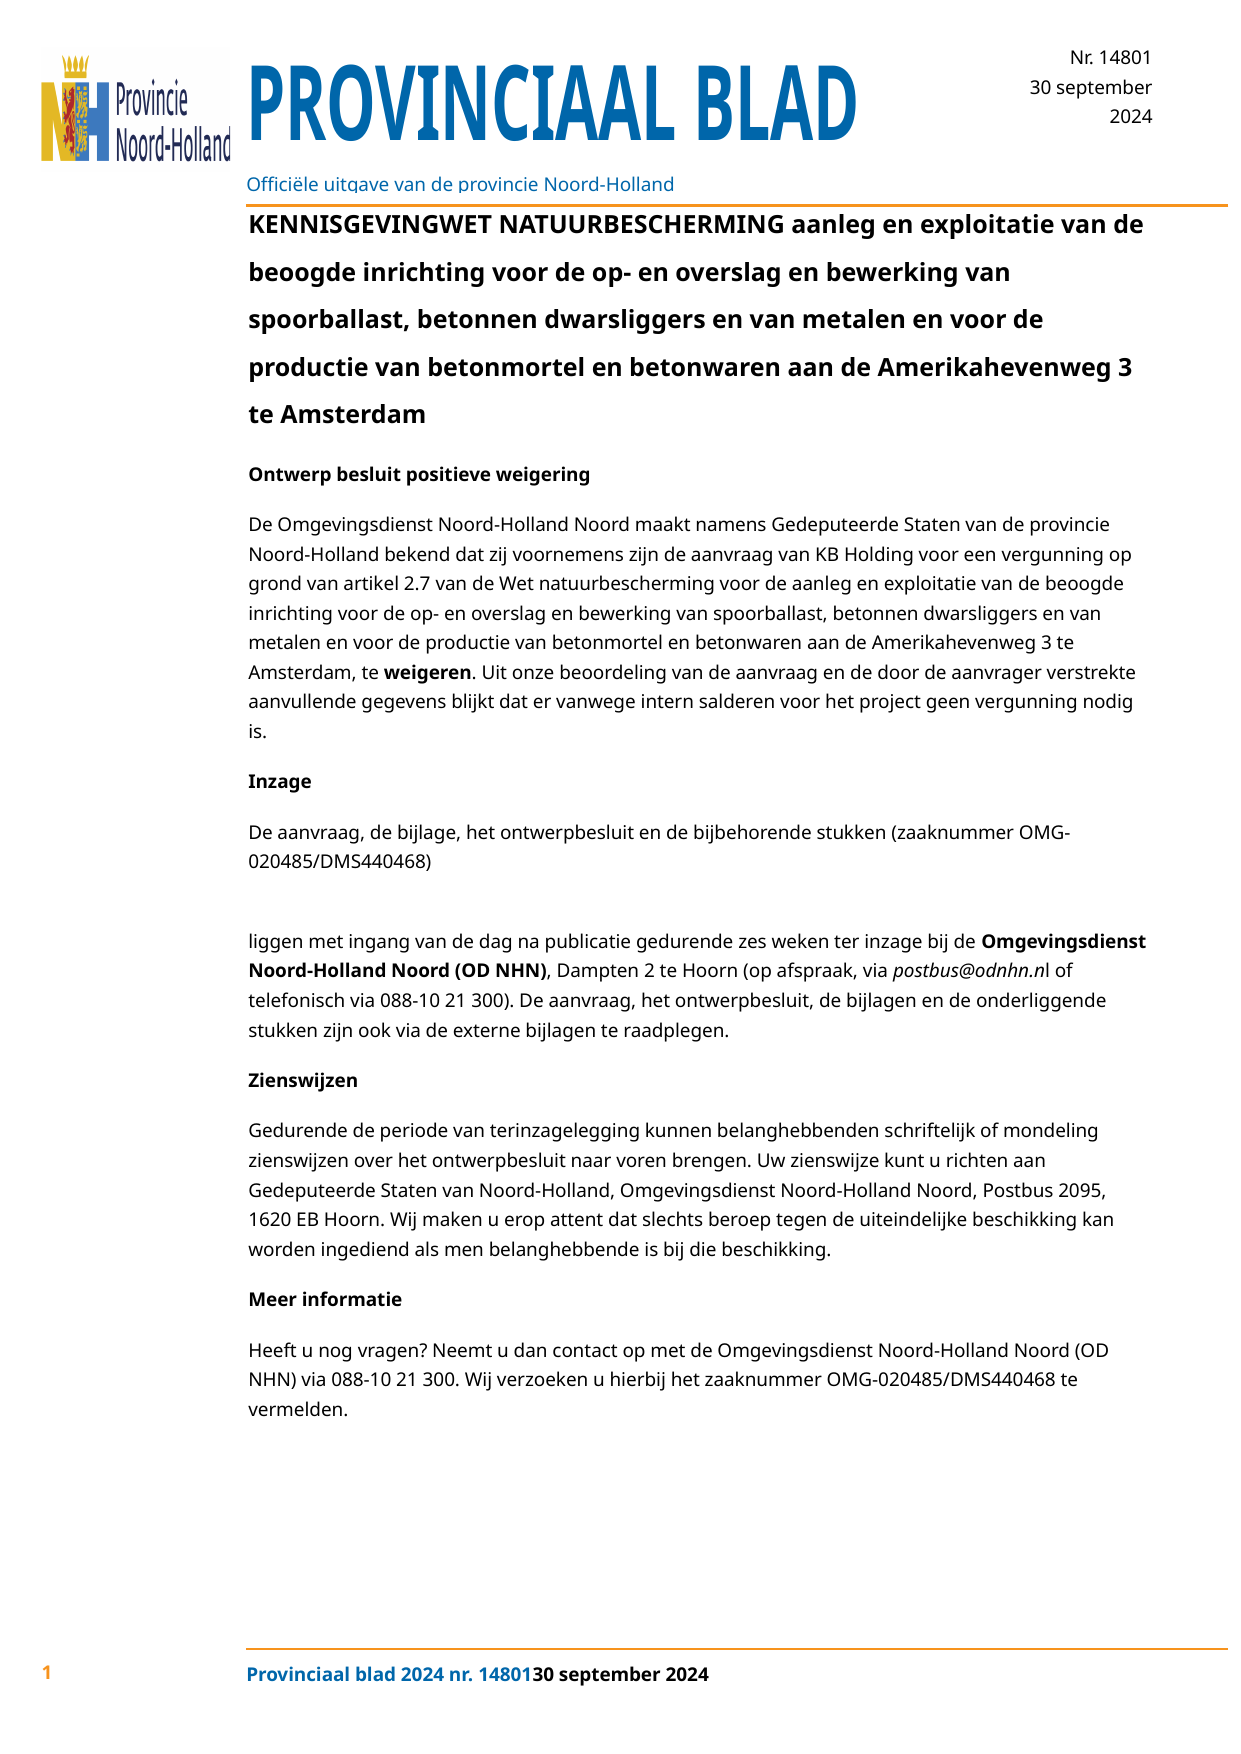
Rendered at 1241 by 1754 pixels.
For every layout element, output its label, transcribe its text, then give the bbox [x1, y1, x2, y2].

text liggen met ingang van de dag na publicatie gedurende zes weken ter inzage bij de Omgevingsdienst Noord-Holland Noord (OD NHN), Dampten 2 te Hoorn (op afspraak, via postbus@odnhn.nl of telefonisch via 088-10 21 300). De aanvraag, het ontwerpbesluit, de bijlagen en de onderliggende stukken zijn ook via de externe bijlagen te raadplegen. [248, 928, 1152, 1043]
text De Omgevingsdienst Noord-Holland Noord maakt namens Gedeputeerde Staten van de provincie Noord-Holland bekend dat zij voornemens zijn de aanvraag van KB Holding voor een vergunning op grond van artikel 2.7 van de Wet natuurbescherming voor de aanleg en exploitatie van de beoogde inrichting voor de op- en overslag en bewerking van spoorballast, betonnen dwarsliggers en van metalen en voor de productie van betonmortel en betonwaren aan de Amerikahevenweg 3 te Amsterdam, te weigeren. Uit onze beoordeling van de aanvraag en de door de aanvrager verstrekte aanvullende gegevens blijkt dat er vanwege intern salderen voor het project geen vergunning nodig is. [248, 511, 1152, 744]
text De aanvraag, de bijlage, het ontwerpbesluit en de bijbehorende stukken (zaaknummer OMG-020485/DMS440468) [248, 819, 1152, 874]
text KENNISGEVINGWET NATUURBESCHERMING aanleg en exploitatie van de beoogde inrichting voor de op- en overslag en bewerking van spoorballast, betonnen dwarsliggers en van metalen en voor de productie van betonmortel en betonwaren aan de Amerikahevenweg 3 te Amsterdam [248, 207, 1152, 431]
table_header [700, 899, 1152, 925]
picture [41, 47, 231, 172]
table_header [248, 1447, 700, 1472]
table_header [700, 1447, 1152, 1472]
text Ontwerp besluit positieve weigering [248, 461, 1152, 486]
text Inzage [248, 769, 1152, 794]
text Gedurende de periode van terinzagelegging kunnen belanghebbenden schriftelijk of mondeling zienswijzen over het ontwerpbesluit naar voren brengen. Uw zienswijze kunt u richten aan Gedeputeerde Staten van Noord-Holland, Omgevingsdienst Noord-Holland Noord, Postbus 2095, 1620 EB Hoorn. Wij maken u erop attent dat slechts beroep tegen de uiteindelijke beschikking kan worden ingediend als men belanghebbende is bij die beschikking. [248, 1118, 1152, 1262]
text Zienswijzen [248, 1067, 1152, 1093]
table_header [248, 899, 700, 925]
text Heeft u nog vragen? Neemt u dan contact op met de Omgevingsdienst Noord-Holland Noord (OD NHN) via 088-10 21 300. Wij verzoeken u hierbij het zaaknummer OMG-020485/DMS440468 te vermelden. [248, 1337, 1152, 1422]
text Meer informatie [248, 1286, 1152, 1312]
